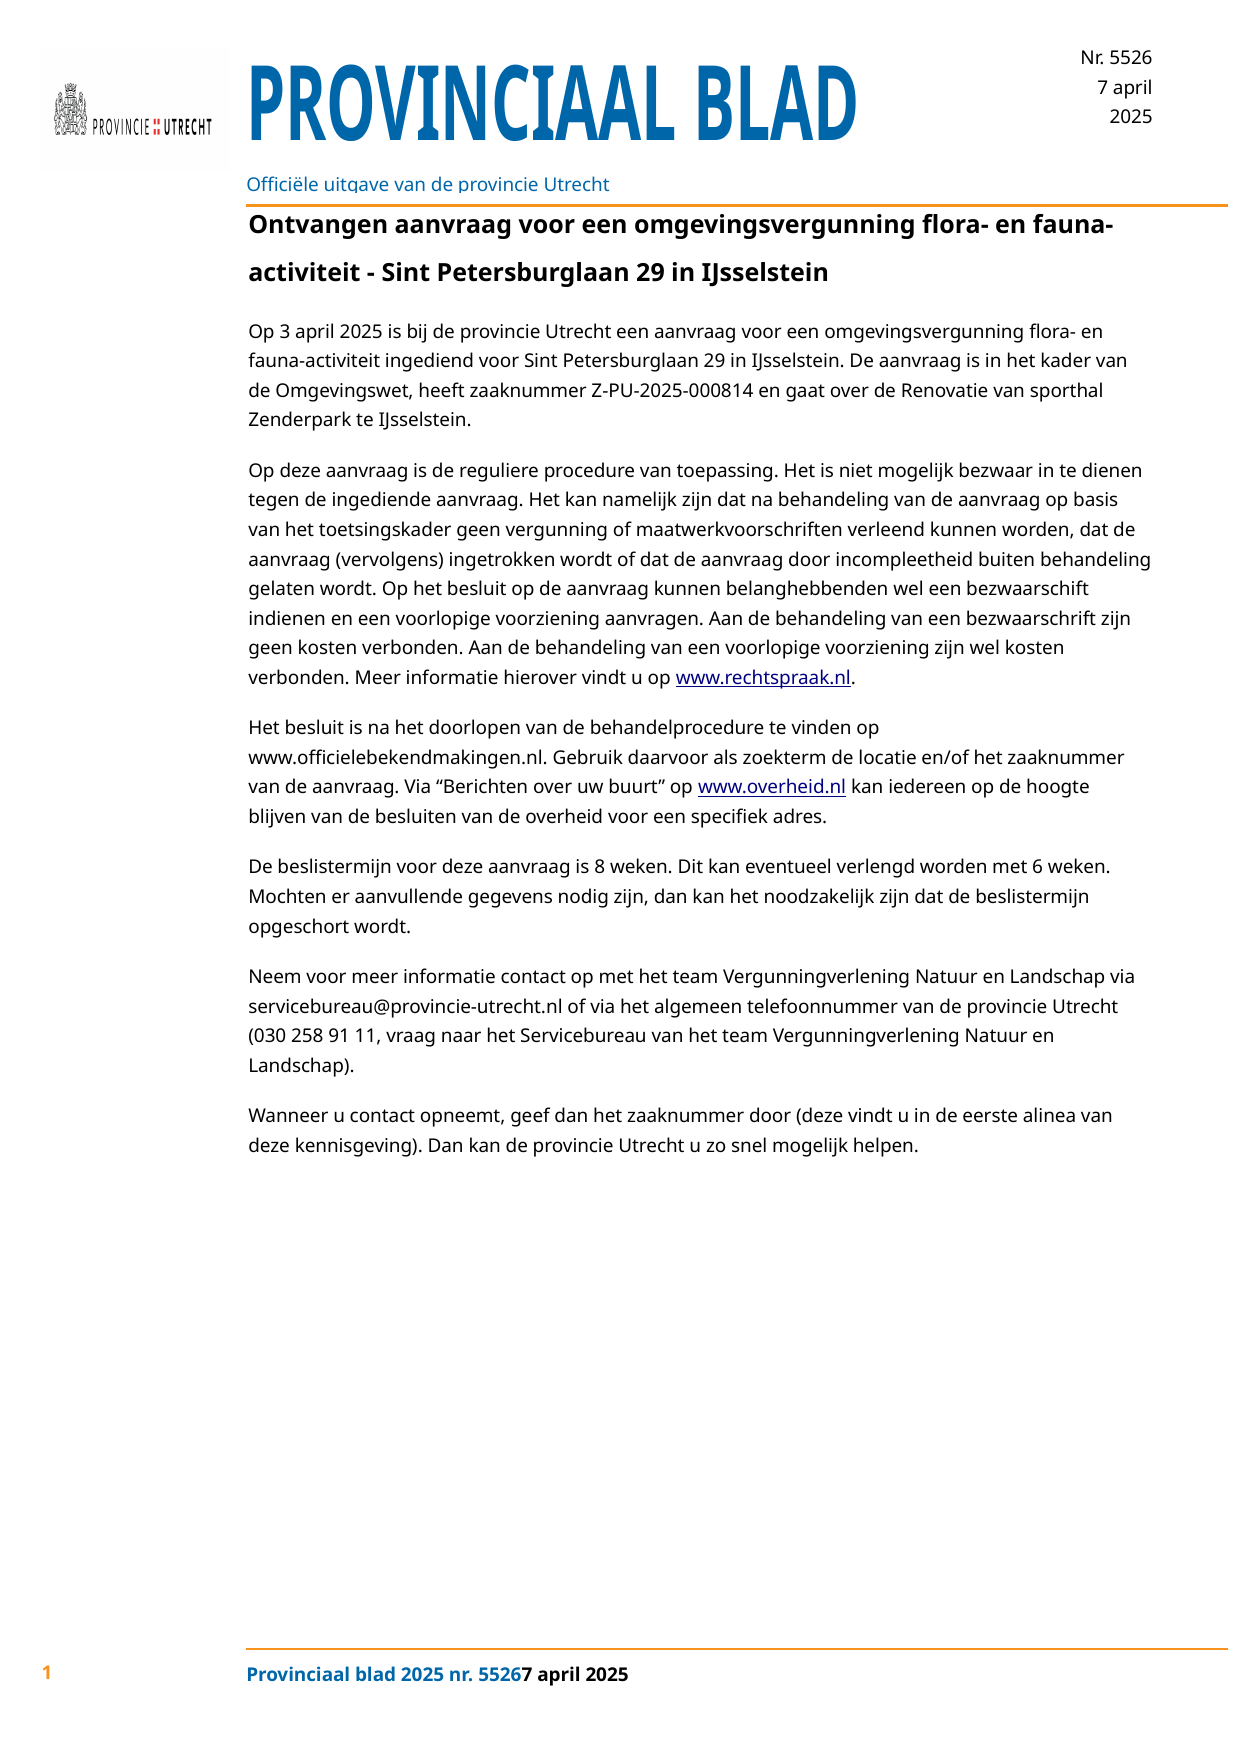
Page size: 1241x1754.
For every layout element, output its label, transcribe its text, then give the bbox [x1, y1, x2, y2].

text Neem voor meer informatie contact op met het team Vergunningverlening Natuur en Landschap via servicebureau@provincie-utrecht.nl of via het algemeen telefoonnummer van de provincie Utrecht (030 258 91 11, vraag naar het Servicebureau van het team Vergunningverlening Natuur en Landschap). [248, 963, 1152, 1078]
text Ontvangen aanvraag voor een omgevingsvergunning flora- en fauna-activiteit - Sint Petersburglaan 29 in IJsselstein [248, 207, 1152, 288]
text Wanneer u contact opneemt, geef dan het zaaknummer door (deze vindt u in de eerste alinea van deze kennisgeving). Dan kan de provincie Utrecht u zo snel mogelijk helpen. [248, 1102, 1152, 1158]
text Op 3 april 2025 is bij de provincie Utrecht een aanvraag voor een omgevingsvergunning flora- en fauna-activiteit ingediend voor Sint Petersburglaan 29 in IJsselstein. De aanvraag is in het kader van de Omgevingswet, heeft zaaknummer Z-PU-2025-000814 en gaat over de Renovatie van sporthal Zenderpark te IJsselstein. [248, 318, 1152, 432]
picture [41, 47, 231, 172]
text De beslistermijn voor deze aanvraag is 8 weken. Dit kan eventueel verlengd worden met 6 weken. Mochten er aanvullende gegevens nodig zijn, dan kan het noodzakelijk zijn dat de beslistermijn opgeschort wordt. [248, 854, 1152, 939]
text Op deze aanvraag is de reguliere procedure van toepassing. Het is niet mogelijk bezwaar in te dienen tegen de ingediende aanvraag. Het kan namelijk zijn dat na behandeling van de aanvraag op basis van het toetsingskader geen vergunning of maatwerkvoorschriften verleend kunnen worden, dat de aanvraag (vervolgens) ingetrokken wordt of dat de aanvraag door incompleetheid buiten behandeling gelaten wordt. Op het besluit op de aanvraag kunnen belanghebbenden wel een bezwaarschift indienen en een voorlopige voorziening aanvragen. Aan de behandeling van een bezwaarschrift zijn geen kosten verbonden. Aan de behandeling van een voorlopige voorziening zijn wel kosten verbonden. Meer informatie hierover vindt u op www.rechtspraak.nl. [248, 457, 1152, 690]
text Het besluit is na het doorlopen van de behandelprocedure te vinden op www.officielebekendmakingen.nl. Gebruik daarvoor als zoekterm de locatie en/of het zaaknummer van de aanvraag. Via “Berichten over uw buurt” op www.overheid.nl kan iedereen op de hoogte blijven van de besluiten van de overheid voor een specifiek adres. [248, 714, 1152, 829]
